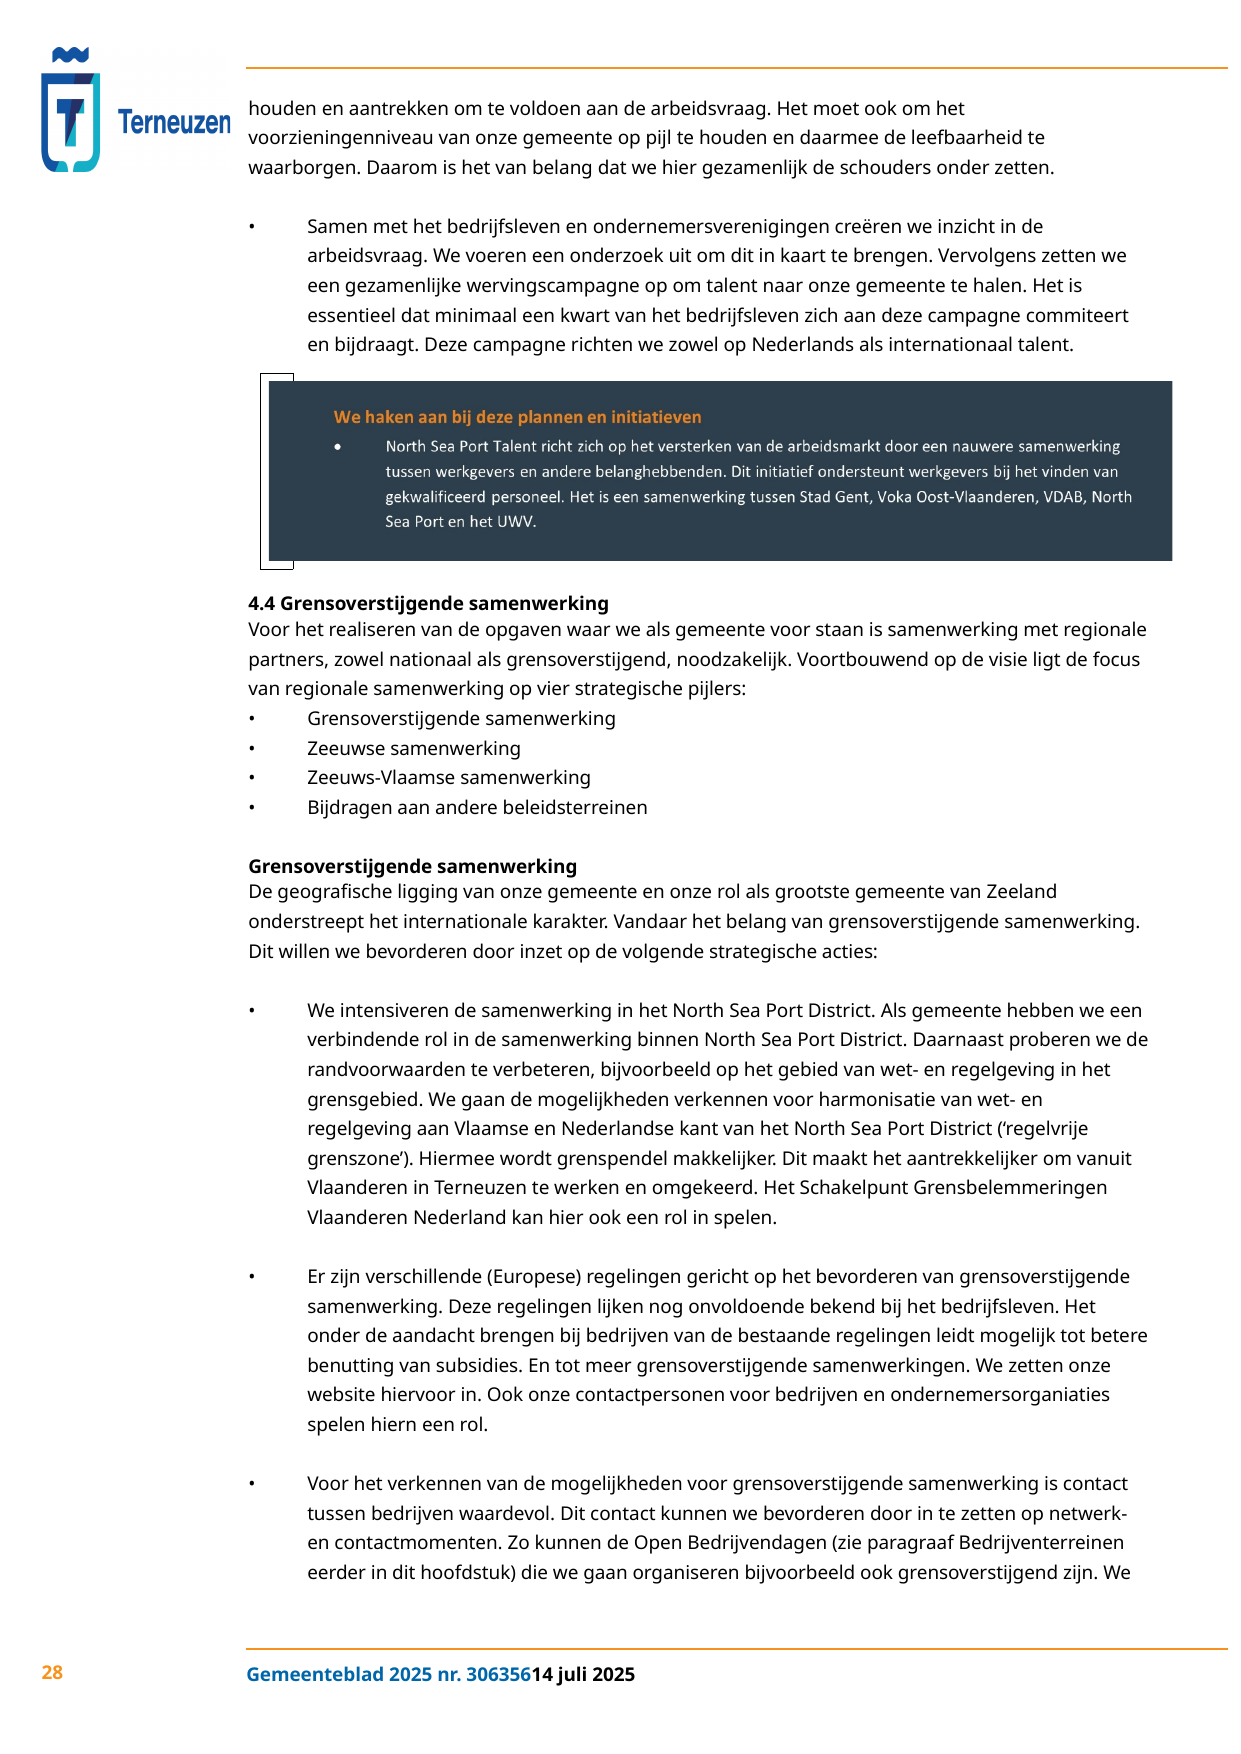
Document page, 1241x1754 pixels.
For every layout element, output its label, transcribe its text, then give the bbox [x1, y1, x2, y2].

list Er zijn verschillende (Europese) regelingen gericht op het bevorderen van grensoverstijgende samenwerking. Deze regelingen lijken nog onvoldoende bekend bij het bedrijfsleven. Het onder de aandacht brengen bij bedrijven van de bestaande regelingen leidt mogelijk tot betere benutting van subsidies. En tot meer grensoverstijgende samenwerkingen. We zetten onze website hiervoor in. Ook onze contactpersonen voor bedrijven en ondernemersorganiaties spelen hiern een rol. [248, 1263, 1152, 1437]
list We intensiveren de samenwerking in het North Sea Port District. Als gemeente hebben we een verbindende rol in de samenwerking binnen North Sea Port District. Daarnaast proberen we de randvoorwaarden te verbeteren, bijvoorbeeld op het gebied van wet- en regelgeving in het grensgebied. We gaan de mogelijkheden verkennen voor harmonisatie van wet- en regelgeving aan Vlaamse en Nederlandse kant van het North Sea Port District (‘regelvrije grenszone’). Hiermee wordt grenspendel makkelijker. Dit maakt het aantrekkelijker om vanuit Vlaanderen in Terneuzen te werken en omgekeerd. Het Schakelpunt Grensbelemmeringen Vlaanderen Nederland kan hier ook een rol in spelen. [248, 997, 1152, 1230]
list Samen met het bedrijfsleven en ondernemersverenigingen creëren we inzicht in de arbeidsvraag. We voeren een onderzoek uit om dit in kaart te brengen. Vervolgens zetten we een gezamenlijke wervingscampagne op om talent naar onze gemeente te halen. Het is essentieel dat minimaal een kwart van het bedrijfsleven zich aan deze campagne commiteert en bijdraagt. Deze campagne richten we zowel op Nederlands als internationaal talent. [248, 213, 1152, 357]
list Zeeuws-Vlaamse samenwerking [248, 764, 1152, 790]
text Voor het realiseren van de opgaven waar we als gemeente voor staan is samenwerking met regionale partners, zowel nationaal als grensoverstijgend, noodzakelijk. Voortbouwend op de visie ligt de focus van regionale samenwerking op vier strategische pijlers: [248, 616, 1152, 701]
picture [41, 47, 231, 172]
text De geografische ligging van onze gemeente en onze rol als grootste gemeente van Zeeland onderstreept het internationale karakter. Vandaar het belang van grensoverstijgende samenwerking. Dit willen we bevorderen door inzet op de volgende strategische acties: [248, 879, 1152, 964]
list Grensoverstijgende samenwerking [248, 705, 1152, 731]
list Zeeuwse samenwerking [248, 735, 1152, 760]
list Voor het verkennen van de mogelijkheden voor grensoverstijgende samenwerking is contact tussen bedrijven waardevol. Dit contact kunnen we bevorderen door in te zetten op netwerk- en contactmomenten. Zo kunnen de Open Bedrijvendagen (zie paragraaf Bedrijventerreinen eerder in dit hoofdstuk) die we gaan organiseren bijvoorbeeld ook grensoverstijgend zijn. We [248, 1470, 1152, 1585]
text Grensoverstijgende samenwerking [248, 853, 1152, 879]
list Bijdragen aan andere beleidsterreinen [248, 794, 1152, 819]
picture [268, 381, 1173, 561]
text 4.4 Grensoverstijgende samenwerking [248, 591, 1152, 616]
text houden en aantrekken om te voldoen aan de arbeidsvraag. Het moet ook om het voorzieningenniveau van onze gemeente op pijl te houden en daarmee de leefbaarheid te waarborgen. Daarom is het van belang dat we hier gezamenlijk de schouders onder zetten. [248, 95, 1152, 180]
